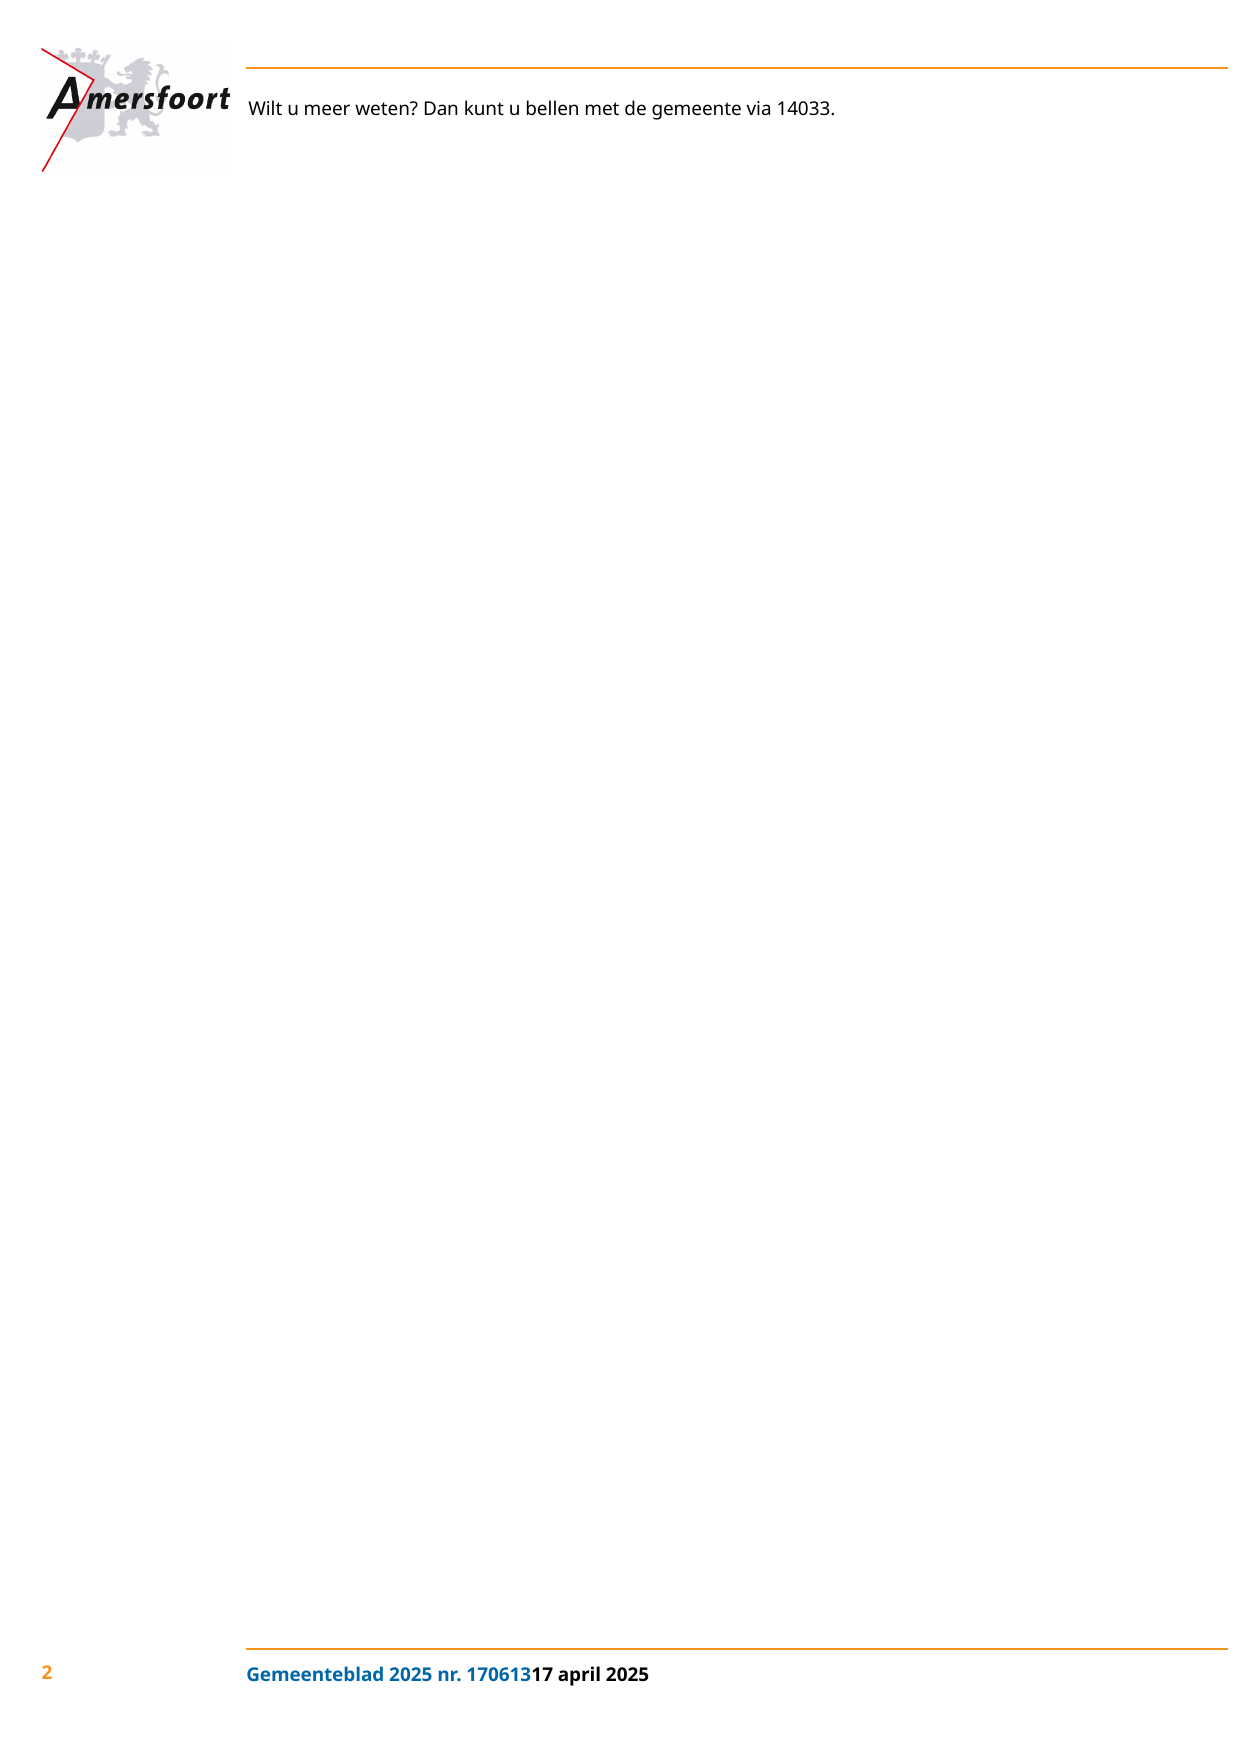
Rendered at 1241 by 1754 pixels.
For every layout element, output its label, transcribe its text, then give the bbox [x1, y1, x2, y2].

picture [41, 47, 231, 172]
text Wilt u meer weten? Dan kunt u bellen met de gemeente via 14033. [248, 95, 1152, 121]
